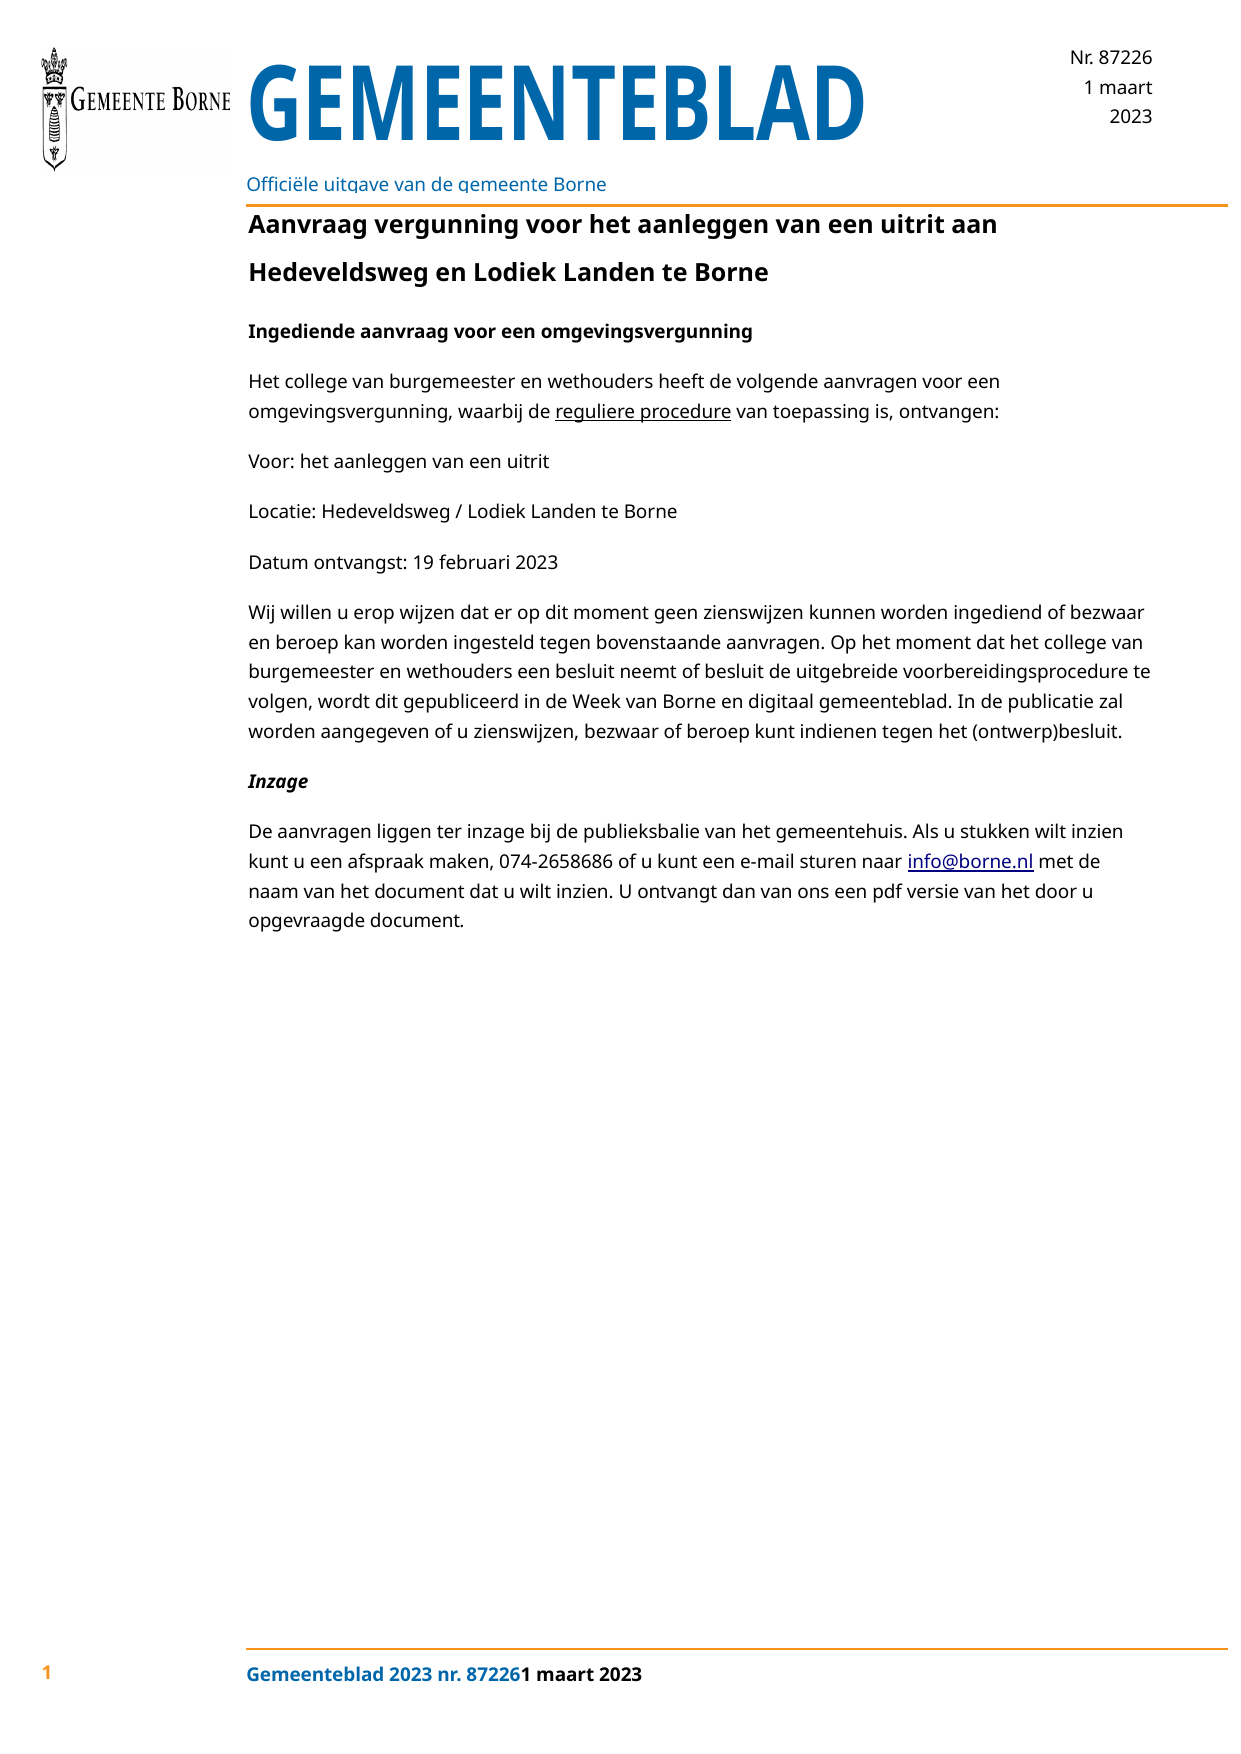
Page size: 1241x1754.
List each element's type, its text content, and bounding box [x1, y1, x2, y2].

text Datum ontvangst: 19 februari 2023 [248, 549, 1152, 575]
text De aanvragen liggen ter inzage bij de publieksbalie van het gemeentehuis. Als u stukken wilt inzien kunt u een afspraak maken, 074-2658686 of u kunt een e-mail sturen naar info@borne.nl met de naam van het document dat u wilt inzien. U ontvangt dan van ons een pdf versie van het door u opgevraagde document. [248, 819, 1152, 933]
text Inzage [248, 768, 1152, 794]
text Ingediende aanvraag voor een omgevingsvergunning [248, 318, 1152, 344]
text Locatie: Hedeveldsweg / Lodiek Landen te Borne [248, 499, 1152, 524]
picture [41, 47, 231, 172]
text Wij willen u erop wijzen dat er op dit moment geen zienswijzen kunnen worden ingediend of bezwaar en beroep kan worden ingesteld tegen bovenstaande aanvragen. Op het moment dat het college van burgemeester en wethouders een besluit neemt of besluit de uitgebreide voorbereidingsprocedure te volgen, wordt dit gepubliceerd in de Week van Borne en digitaal gemeenteblad. In de publicatie zal worden aangegeven of u zienswijzen, bezwaar of beroep kunt indienen tegen het (ontwerp)besluit. [248, 599, 1152, 744]
text Voor: het aanleggen van een uitrit [248, 448, 1152, 474]
text Aanvraag vergunning voor het aanleggen van een uitrit aan Hedeveldsweg en Lodiek Landen te Borne [248, 207, 1152, 288]
text Het college van burgemeester en wethouders heeft de volgende aanvragen voor een omgevingsvergunning, waarbij de reguliere procedure van toepassing is, ontvangen: [248, 368, 1152, 424]
